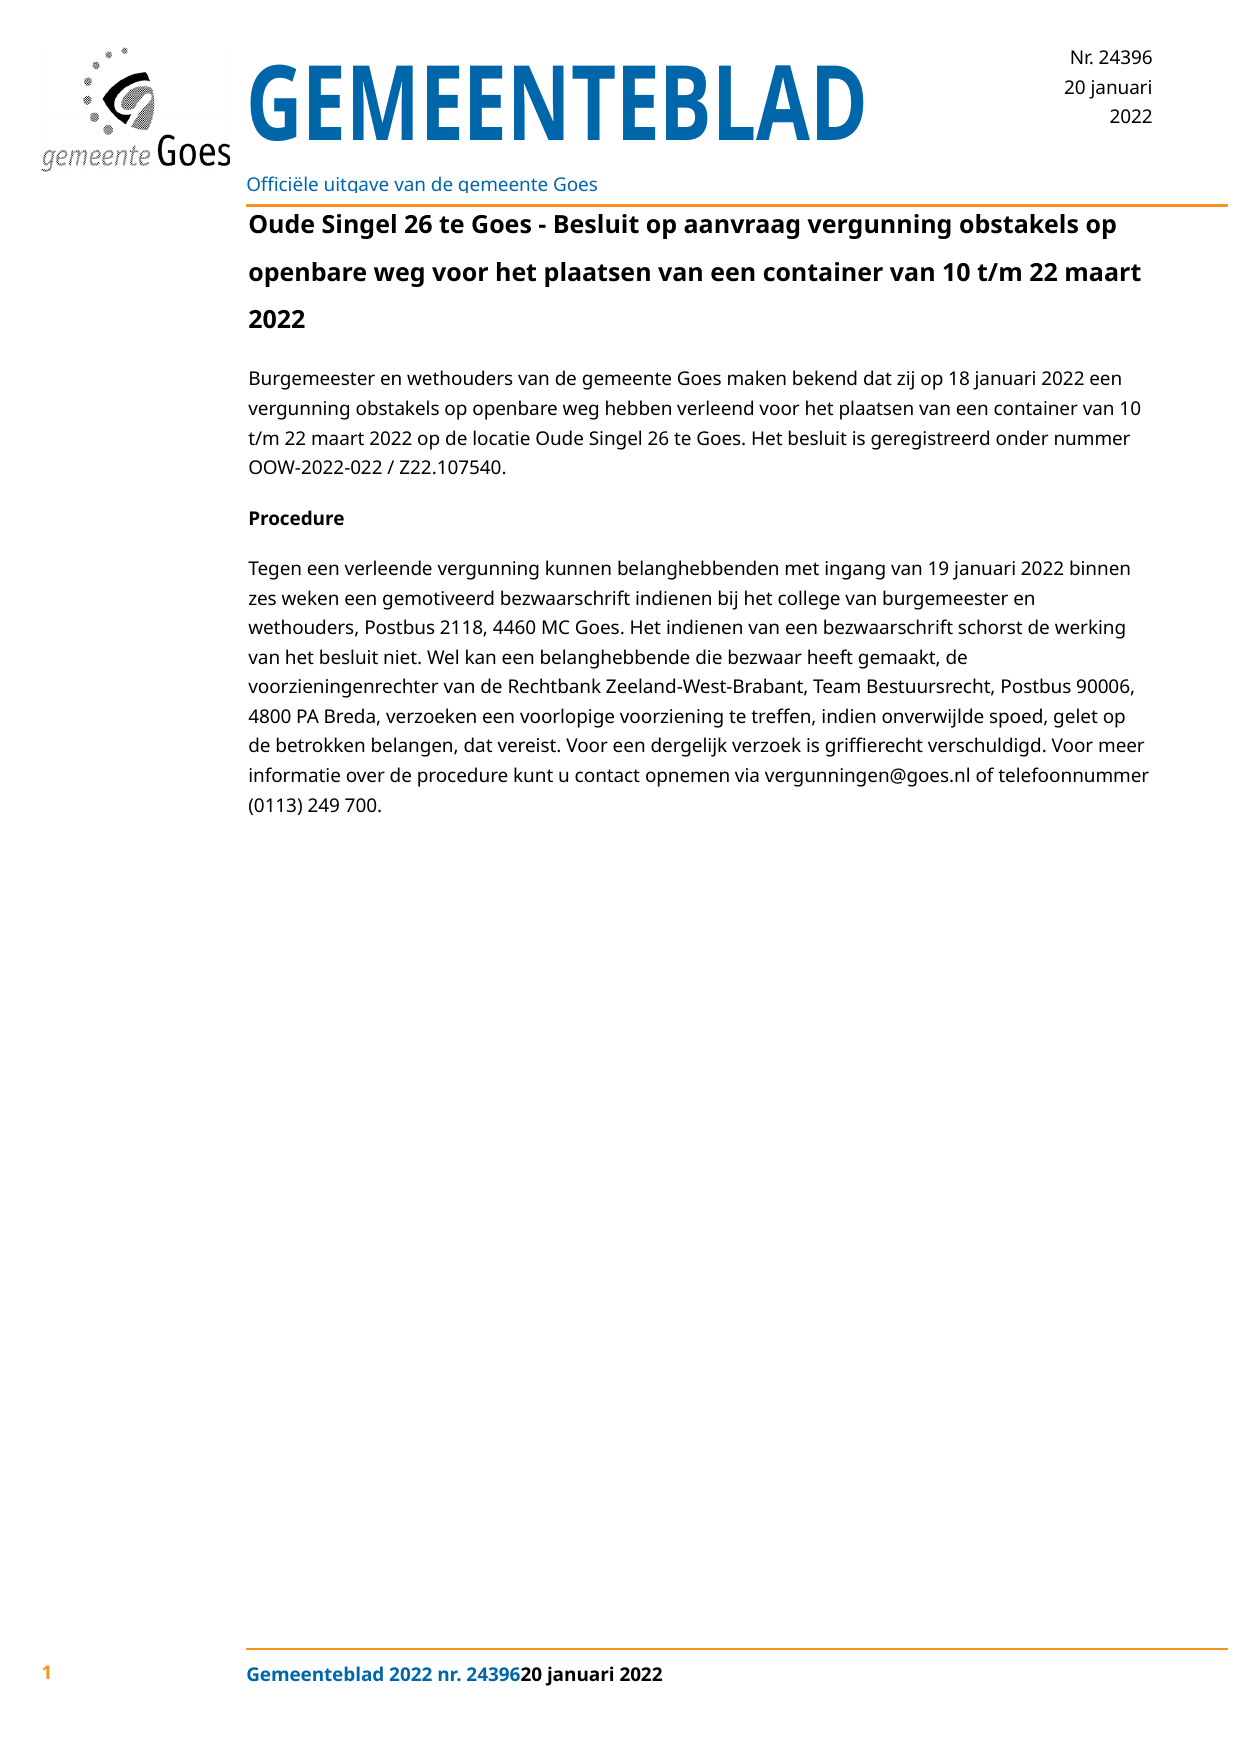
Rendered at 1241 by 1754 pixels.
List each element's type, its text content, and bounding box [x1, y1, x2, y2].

text Burgemeester en wethouders van de gemeente Goes maken bekend dat zij op 18 januari 2022 een vergunning obstakels op openbare weg hebben verleend voor het plaatsen van een container van 10 t/m 22 maart 2022 op de locatie Oude Singel 26 te Goes. Het besluit is geregistreerd onder nummer OOW-2022-022 / Z22.107540. [248, 366, 1152, 480]
text Oude Singel 26 te Goes - Besluit op aanvraag vergunning obstakels op openbare weg voor het plaatsen van een container van 10 t/m 22 maart 2022 [248, 207, 1152, 336]
text Procedure [248, 505, 1152, 530]
text Tegen een verleende vergunning kunnen belanghebbenden met ingang van 19 januari 2022 binnen zes weken een gemotiveerd bezwaarschrift indienen bij het college van burgemeester en wethouders, Postbus 2118, 4460 MC Goes. Het indienen van een bezwaarschrift schorst de werking van het besluit niet. Wel kan een belanghebbende die bezwaar heeft gemaakt, de voorzieningenrechter van de Rechtbank Zeeland-West-Brabant, Team Bestuursrecht, Postbus 90006, 4800 PA Breda, verzoeken een voorlopige voorziening te treffen, indien onverwijlde spoed, gelet op de betrokken belangen, dat vereist. Voor een dergelijk verzoek is griffierecht verschuldigd. Voor meer informatie over de procedure kunt u contact opnemen via vergunningen@goes.nl of telefoonnummer (0113) 249 700. [248, 555, 1152, 817]
picture [41, 47, 231, 172]
